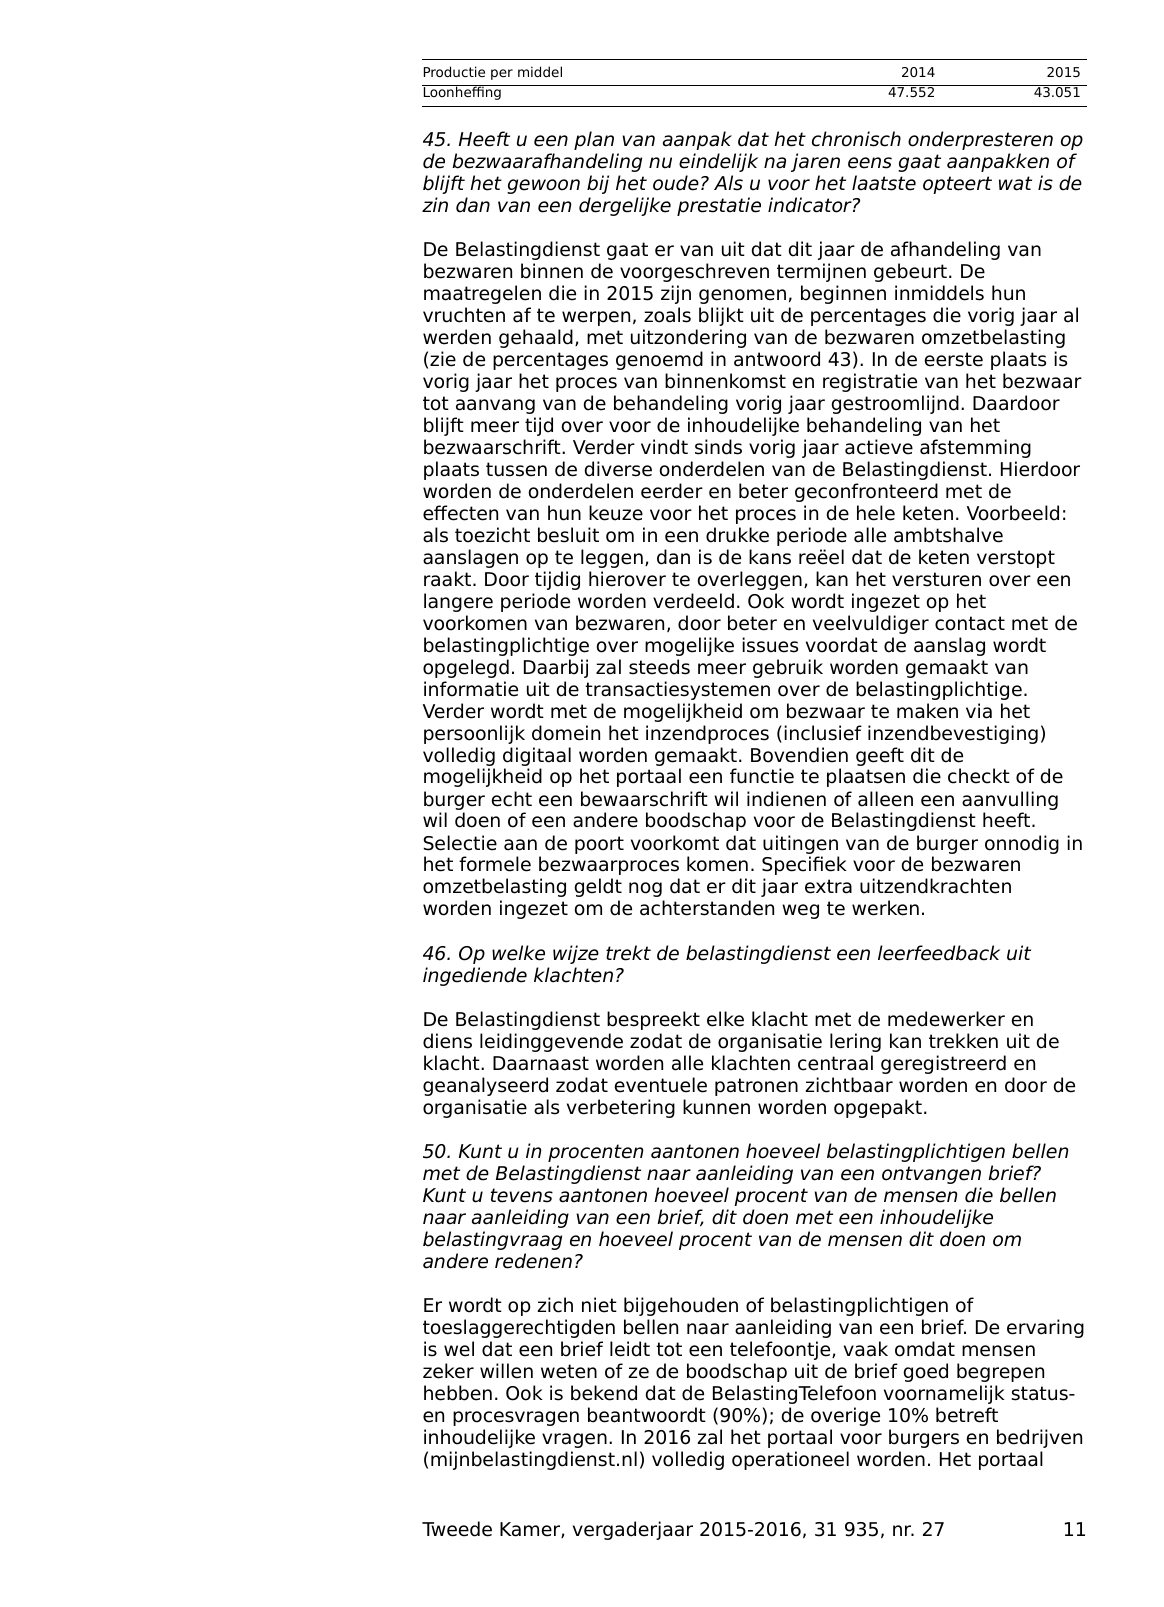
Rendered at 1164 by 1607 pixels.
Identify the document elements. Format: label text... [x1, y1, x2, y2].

table_header Productie per middel [422, 60, 798, 85]
table_header 2015 [941, 60, 1087, 85]
table_cell 43.051 [941, 86, 1087, 106]
table_header 2014 [798, 60, 941, 85]
table_cell 47.552 [798, 86, 941, 106]
text 46. Op welke wijze trekt de belastingdienst een leerfeedback uit ingediende klachten? [422, 942, 1087, 986]
text Er wordt op zich niet bijgehouden of belastingplichtigen of toeslaggerechtigden bellen naar aanleiding van een brief. De ervaring is wel dat een brief leidt tot een telefoontje, vaak omdat mensen zeker willen weten of ze de boodschap uit de brief goed begrepen hebben. Ook is bekend dat de BelastingTelefoon voornamelijk status- en procesvragen beantwoordt (90%); de overige 10% betreft inhoudelijke vragen. In 2016 zal het portaal voor burgers en bedrijven (mijnbelastingdienst.nl) volledig operationeel worden. Het portaal [422, 1295, 1087, 1471]
table_cell Loonheffing [422, 86, 798, 106]
text 50. Kunt u in procenten aantonen hoeveel belastingplichtigen bellen met de Belastingdienst naar aanleiding van een ontvangen brief? Kunt u tevens aantonen hoeveel procent van de mensen die bellen naar aanleiding van een brief, dit doen met een inhoudelijke belastingvraag en hoeveel procent van de mensen dit doen om andere redenen? [422, 1141, 1087, 1273]
text De Belastingdienst gaat er van uit dat dit jaar de afhandeling van bezwaren binnen de voorgeschreven termijnen gebeurt. De maatregelen die in 2015 zijn genomen, beginnen inmiddels hun vruchten af te werpen, zoals blijkt uit de percentages die vorig jaar al werden gehaald, met uitzondering van de bezwaren omzetbelasting (zie de percentages genoemd in antwoord 43). In de eerste plaats is vorig jaar het proces van binnenkomst en registratie van het bezwaar tot aanvang van de behandeling vorig jaar gestroomlijnd. Daardoor blijft meer tijd over voor de inhoudelijke behandeling van het bezwaarschrift. Verder vindt sinds vorig jaar actieve afstemming plaats tussen de diverse onderdelen van de Belastingdienst. Hierdoor worden de onderdelen eerder en beter geconfronteerd met de effecten van hun keuze voor het proces in de hele keten. Voorbeeld: als toezicht besluit om in een drukke periode alle ambtshalve aanslagen op te leggen, dan is de kans reëel dat de keten verstopt raakt. Door tijdig hierover te overleggen, kan het versturen over een langere periode worden verdeeld. Ook wordt ingezet op het voorkomen van bezwaren, door beter en veelvuldiger contact met de belastingplichtige over mogelijke issues voordat de aanslag wordt opgelegd. Daarbij zal steeds meer gebruik worden gemaakt van informatie uit de transactiesystemen over de belastingplichtige. Verder wordt met de mogelijkheid om bezwaar te maken via het persoonlijk domein het inzendproces (inclusief inzendbevestiging) volledig digitaal worden gemaakt. Bovendien geeft dit de mogelijkheid op het portaal een functie te plaatsen die checkt of de burger echt een bewaarschrift wil indienen of alleen een aanvulling wil doen of een andere boodschap voor de Belastingdienst heeft. Selectie aan de poort voorkomt dat uitingen van de burger onnodig in het formele bezwaarproces komen. Specifiek voor de bezwaren omzetbelasting geldt nog dat er dit jaar extra uitzendkrachten worden ingezet om de achterstanden weg te werken. [422, 239, 1087, 920]
text De Belastingdienst bespreekt elke klacht met de medewerker en diens leidinggevende zodat de organisatie lering kan trekken uit de klacht. Daarnaast worden alle klachten centraal geregistreerd en geanalyseerd zodat eventuele patronen zichtbaar worden en door de organisatie als verbetering kunnen worden opgepakt. [422, 1009, 1087, 1118]
text 45. Heeft u een plan van aanpak dat het chronisch onderpresteren op de bezwaarafhandeling nu eindelijk na jaren eens gaat aanpakken of blijft het gewoon bij het oude? Als u voor het laatste opteert wat is de zin dan van een dergelijke prestatie indicator? [422, 129, 1087, 217]
